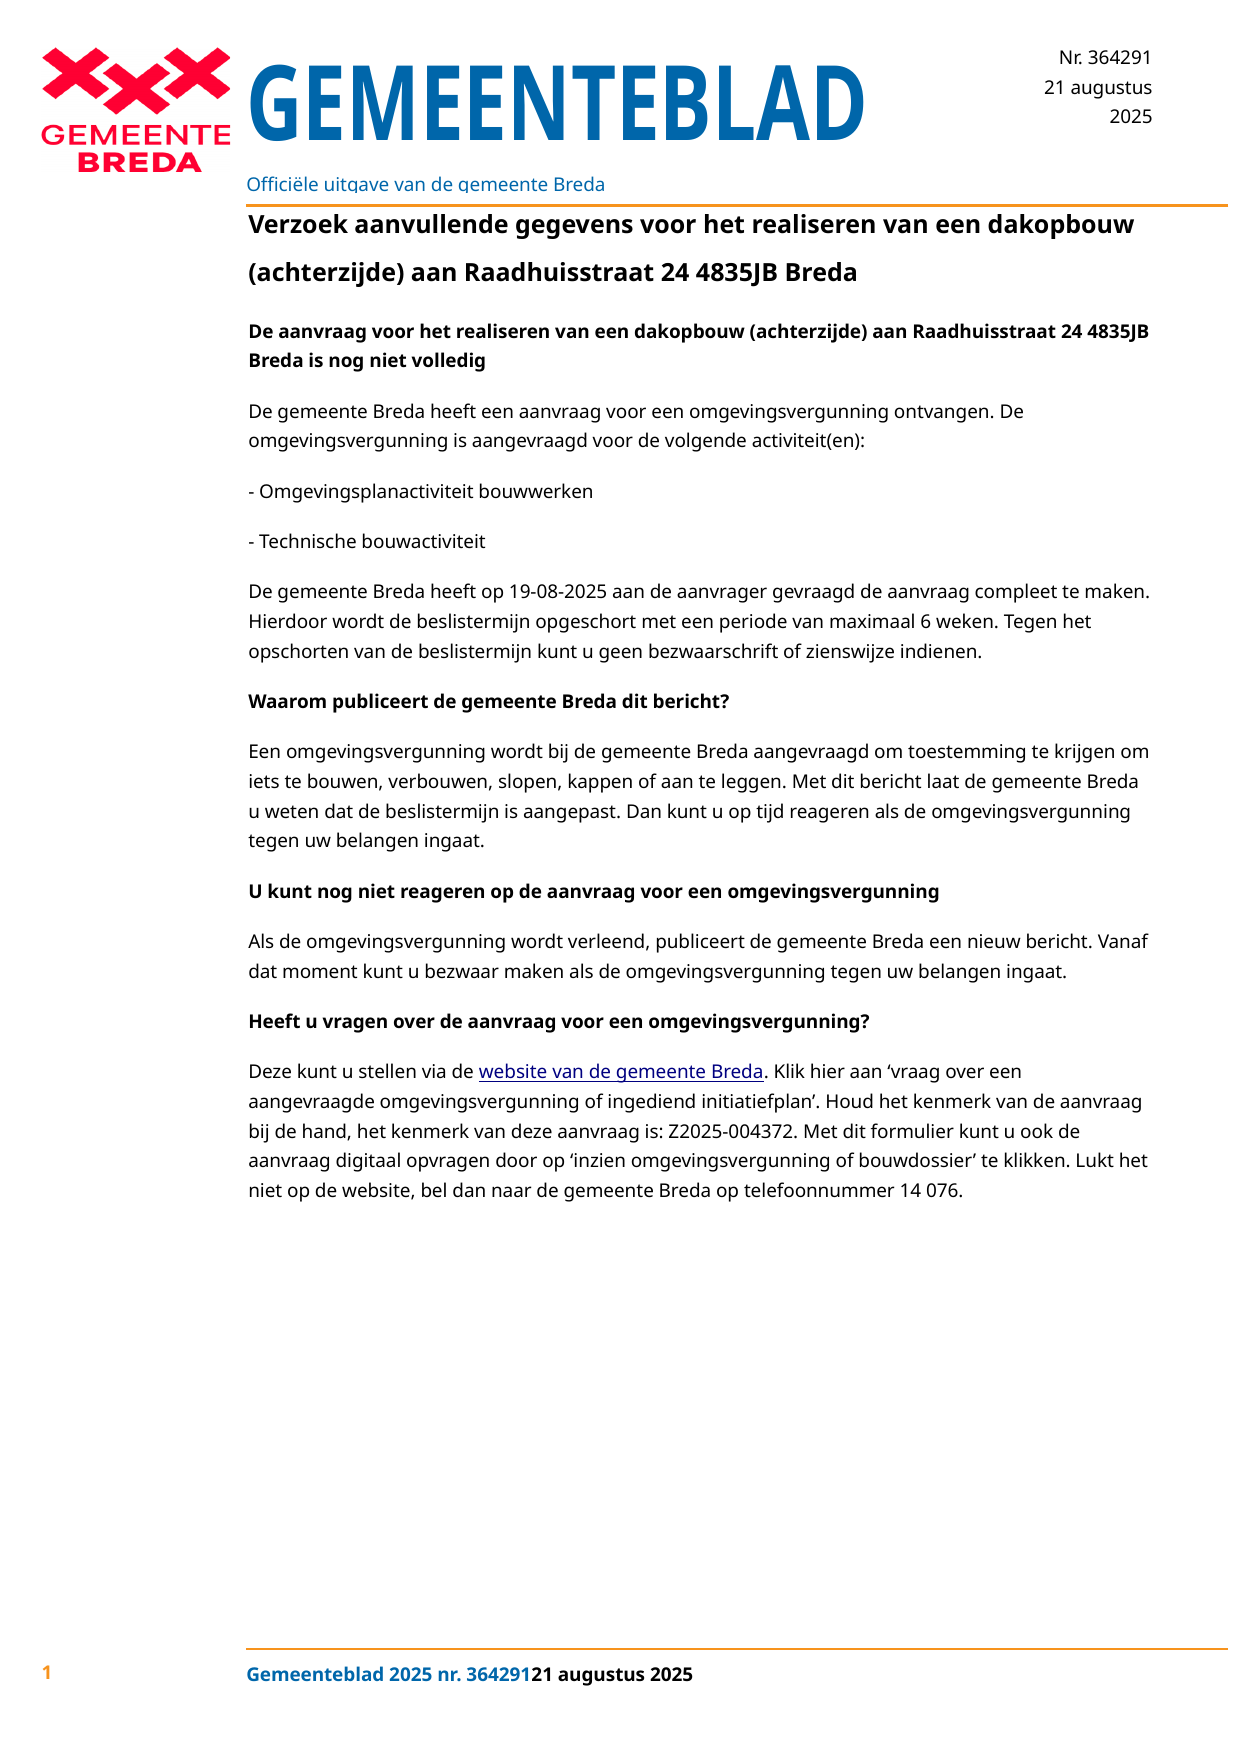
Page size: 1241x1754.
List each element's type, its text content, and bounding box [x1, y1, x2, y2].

text U kunt nog niet reageren op de aanvraag voor een omgevingsvergunning [248, 878, 1152, 904]
text Verzoek aanvullende gegevens voor het realiseren van een dakopbouw (achterzijde) aan Raadhuisstraat 24 4835JB Breda [248, 207, 1152, 288]
text Waarom publiceert de gemeente Breda dit bericht? [248, 688, 1152, 714]
text Heeft u vragen over de aanvraag voor een omgevingsvergunning? [248, 1008, 1152, 1034]
text Een omgevingsvergunning wordt bij de gemeente Breda aangevraagd om toestemming te krijgen om iets te bouwen, verbouwen, slopen, kappen of aan te leggen. Met dit bericht laat de gemeente Breda u weten dat de beslistermijn is aangepast. Dan kunt u op tijd reageren als de omgevingsvergunning tegen uw belangen ingaat. [248, 739, 1152, 853]
text Als de omgevingsvergunning wordt verleend, publiceert de gemeente Breda een nieuw bericht. Vanaf dat moment kunt u bezwaar maken als de omgevingsvergunning tegen uw belangen ingaat. [248, 928, 1152, 984]
text - Technische bouwactiviteit [248, 528, 1152, 554]
picture [41, 47, 231, 172]
text De gemeente Breda heeft op 19-08-2025 aan de aanvrager gevraagd de aanvraag compleet te maken. Hierdoor wordt de beslistermijn opgeschort met een periode van maximaal 6 weken. Tegen het opschorten van de beslistermijn kunt u geen bezwaarschrift of zienswijze indienen. [248, 579, 1152, 664]
text De aanvraag voor het realiseren van een dakopbouw (achterzijde) aan Raadhuisstraat 24 4835JB Breda is nog niet volledig [248, 318, 1152, 373]
text De gemeente Breda heeft een aanvraag voor een omgevingsvergunning ontvangen. De omgevingsvergunning is aangevraagd voor de volgende activiteit(en): [248, 398, 1152, 453]
text - Omgevingsplanactiviteit bouwwerken [248, 478, 1152, 504]
text Deze kunt u stellen via de website van de gemeente Breda. Klik hier aan ‘vraag over een aangevraagde omgevingsvergunning of ingediend initiatiefplan’. Houd het kenmerk van de aanvraag bij de hand, het kenmerk van deze aanvraag is: Z2025-004372. Met dit formulier kunt u ook de aanvraag digitaal opvragen door op ‘inzien omgevingsvergunning of bouwdossier’ te klikken. Lukt het niet op de website, bel dan naar de gemeente Breda op telefoonnummer 14 076. [248, 1059, 1152, 1203]
